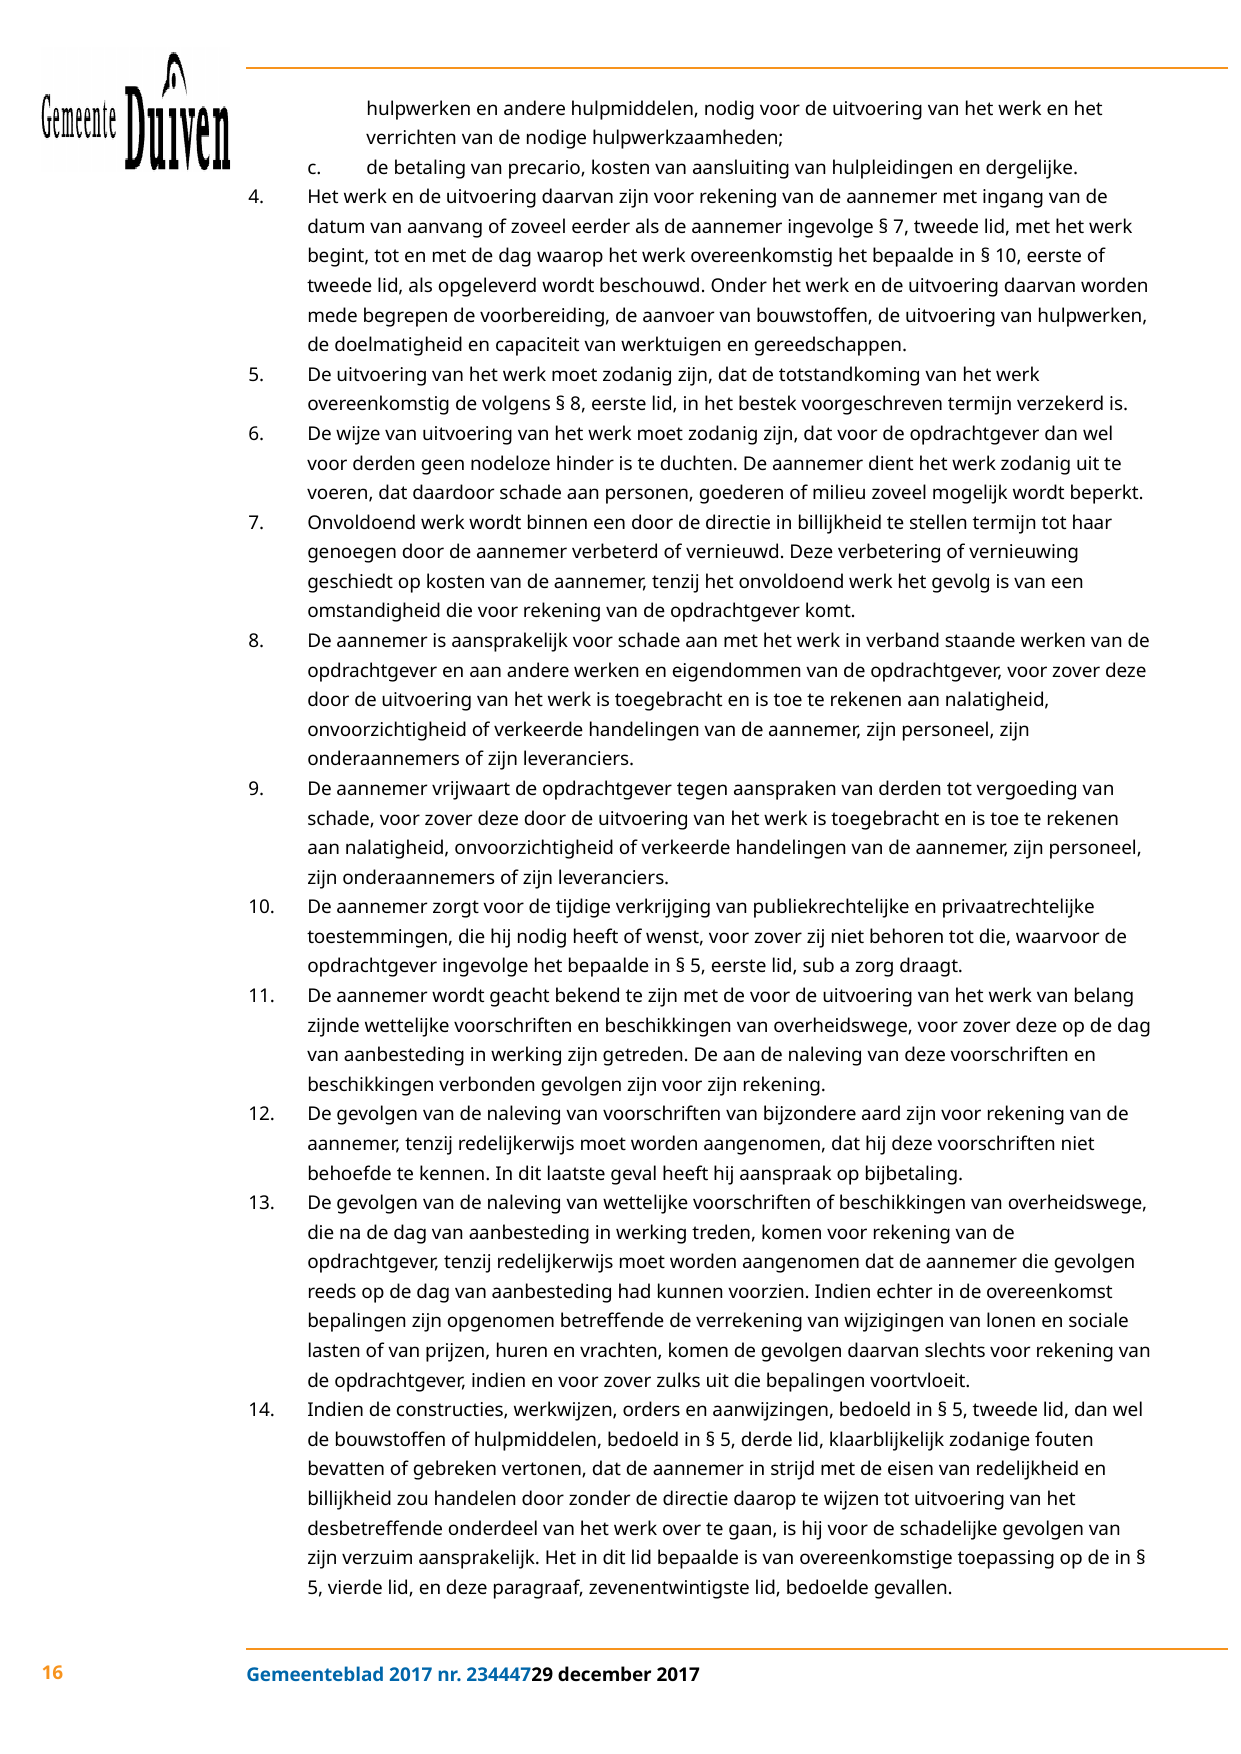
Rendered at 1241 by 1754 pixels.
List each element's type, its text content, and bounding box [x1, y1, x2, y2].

list De uitvoering van het werk moet zodanig zijn, dat de totstandkoming van het werk overeenkomstig de volgens § 8, eerste lid, in het bestek voorgeschreven termijn verzekerd is. [248, 361, 1152, 416]
picture [41, 47, 231, 172]
list De aannemer wordt geacht bekend te zijn met de voor de uitvoering van het werk van belang zijnde wettelijke voorschriften en beschikkingen van overheidswege, voor zover deze op de dag van aanbesteding in werking zijn getreden. De aan de naleving van deze voorschriften en beschikkingen verbonden gevolgen zijn voor zijn rekening. [248, 982, 1152, 1097]
list De gevolgen van de naleving van wettelijke voorschriften of beschikkingen van overheidswege, die na de dag van aanbesteding in werking treden, komen voor rekening van de opdrachtgever, tenzij redelijkerwijs moet worden aangenomen dat de aannemer die gevolgen reeds op de dag van aanbesteding had kunnen voorzien. Indien echter in de overeenkomst bepalingen zijn opgenomen betreffende de verrekening van wijzigingen van lonen en sociale lasten of van prijzen, huren en vrachten, komen de gevolgen daarvan slechts voor rekening van de opdrachtgever, indien en voor zover zulks uit die bepalingen voortvloeit. [248, 1189, 1152, 1393]
list Indien de constructies, werkwijzen, orders en aanwijzingen, bedoeld in § 5, tweede lid, dan wel de bouwstoffen of hulpmiddelen, bedoeld in § 5, derde lid, klaarblijkelijk zodanige fouten bevatten of gebreken vertonen, dat de aannemer in strijd met de eisen van redelijkheid en billijkheid zou handelen door zonder de directie daarop te wijzen tot uitvoering van het desbetreffende onderdeel van het werk over te gaan, is hij voor de schadelijke gevolgen van zijn verzuim aansprakelijk. Het in dit lid bepaalde is van overeenkomstige toepassing op de in § 5, vierde lid, en deze paragraaf, zevenentwintigste lid, bedoelde gevallen. [248, 1396, 1152, 1600]
list Onvoldoend werk wordt binnen een door de directie in billijkheid te stellen termijn tot haar genoegen door de aannemer verbeterd of vernieuwd. Deze verbetering of vernieuwing geschiedt op kosten van de aannemer, tenzij het onvoldoend werk het gevolg is van een omstandigheid die voor rekening van de opdrachtgever komt. [248, 509, 1152, 623]
list De aannemer is aansprakelijk voor schade aan met het werk in verband staande werken van de opdrachtgever en aan andere werken en eigendommen van de opdrachtgever, voor zover deze door de uitvoering van het werk is toegebracht en is toe te rekenen aan nalatigheid, onvoorzichtigheid of verkeerde handelingen van de aannemer, zijn personeel, zijn onderaannemers of zijn leveranciers. [248, 627, 1152, 771]
list De aannemer vrijwaart de opdrachtgever tegen aanspraken van derden tot vergoeding van schade, voor zover deze door de uitvoering van het werk is toegebracht en is toe te rekenen aan nalatigheid, onvoorzichtigheid of verkeerde handelingen van de aannemer, zijn personeel, zijn onderaannemers of zijn leveranciers. [248, 775, 1152, 890]
list De gevolgen van de naleving van voorschriften van bijzondere aard zijn voor rekening van de aannemer, tenzij redelijkerwijs moet worden aangenomen, dat hij deze voorschriften niet behoefde te kennen. In dit laatste geval heeft hij aanspraak op bijbetaling. [248, 1101, 1152, 1186]
list De aannemer zorgt voor de tijdige verkrijging van publiekrechtelijke en privaatrechtelijke toestemmingen, die hij nodig heeft of wenst, voor zover zij niet behoren tot die, waarvoor de opdrachtgever ingevolge het bepaalde in § 5, eerste lid, sub a zorg draagt. [248, 893, 1152, 978]
list Het werk en de uitvoering daarvan zijn voor rekening van de aannemer met ingang van de datum van aanvang of zoveel eerder als de aannemer ingevolge § 7, tweede lid, met het werk begint, tot en met de dag waarop het werk overeenkomstig het bepaalde in § 10, eerste of tweede lid, als opgeleverd wordt beschouwd. Onder het werk en de uitvoering daarvan worden mede begrepen de voorbereiding, de aanvoer van bouwstoffen, de uitvoering van hulpwerken, de doelmatigheid en capaciteit van werktuigen en gereedschappen. [248, 183, 1152, 357]
list hulpwerken en andere hulpmiddelen, nodig voor de uitvoering van het werk en het verrichten van de nodige hulpwerkzaamheden; [307, 95, 1152, 150]
list de betaling van precario, kosten van aansluiting van hulpleidingen en dergelijke. [307, 154, 1152, 180]
list De wijze van uitvoering van het werk moet zodanig zijn, dat voor de opdrachtgever dan wel voor derden geen nodeloze hinder is te duchten. De aannemer dient het werk zodanig uit te voeren, dat daardoor schade aan personen, goederen of milieu zoveel mogelijk wordt beperkt. [248, 420, 1152, 505]
